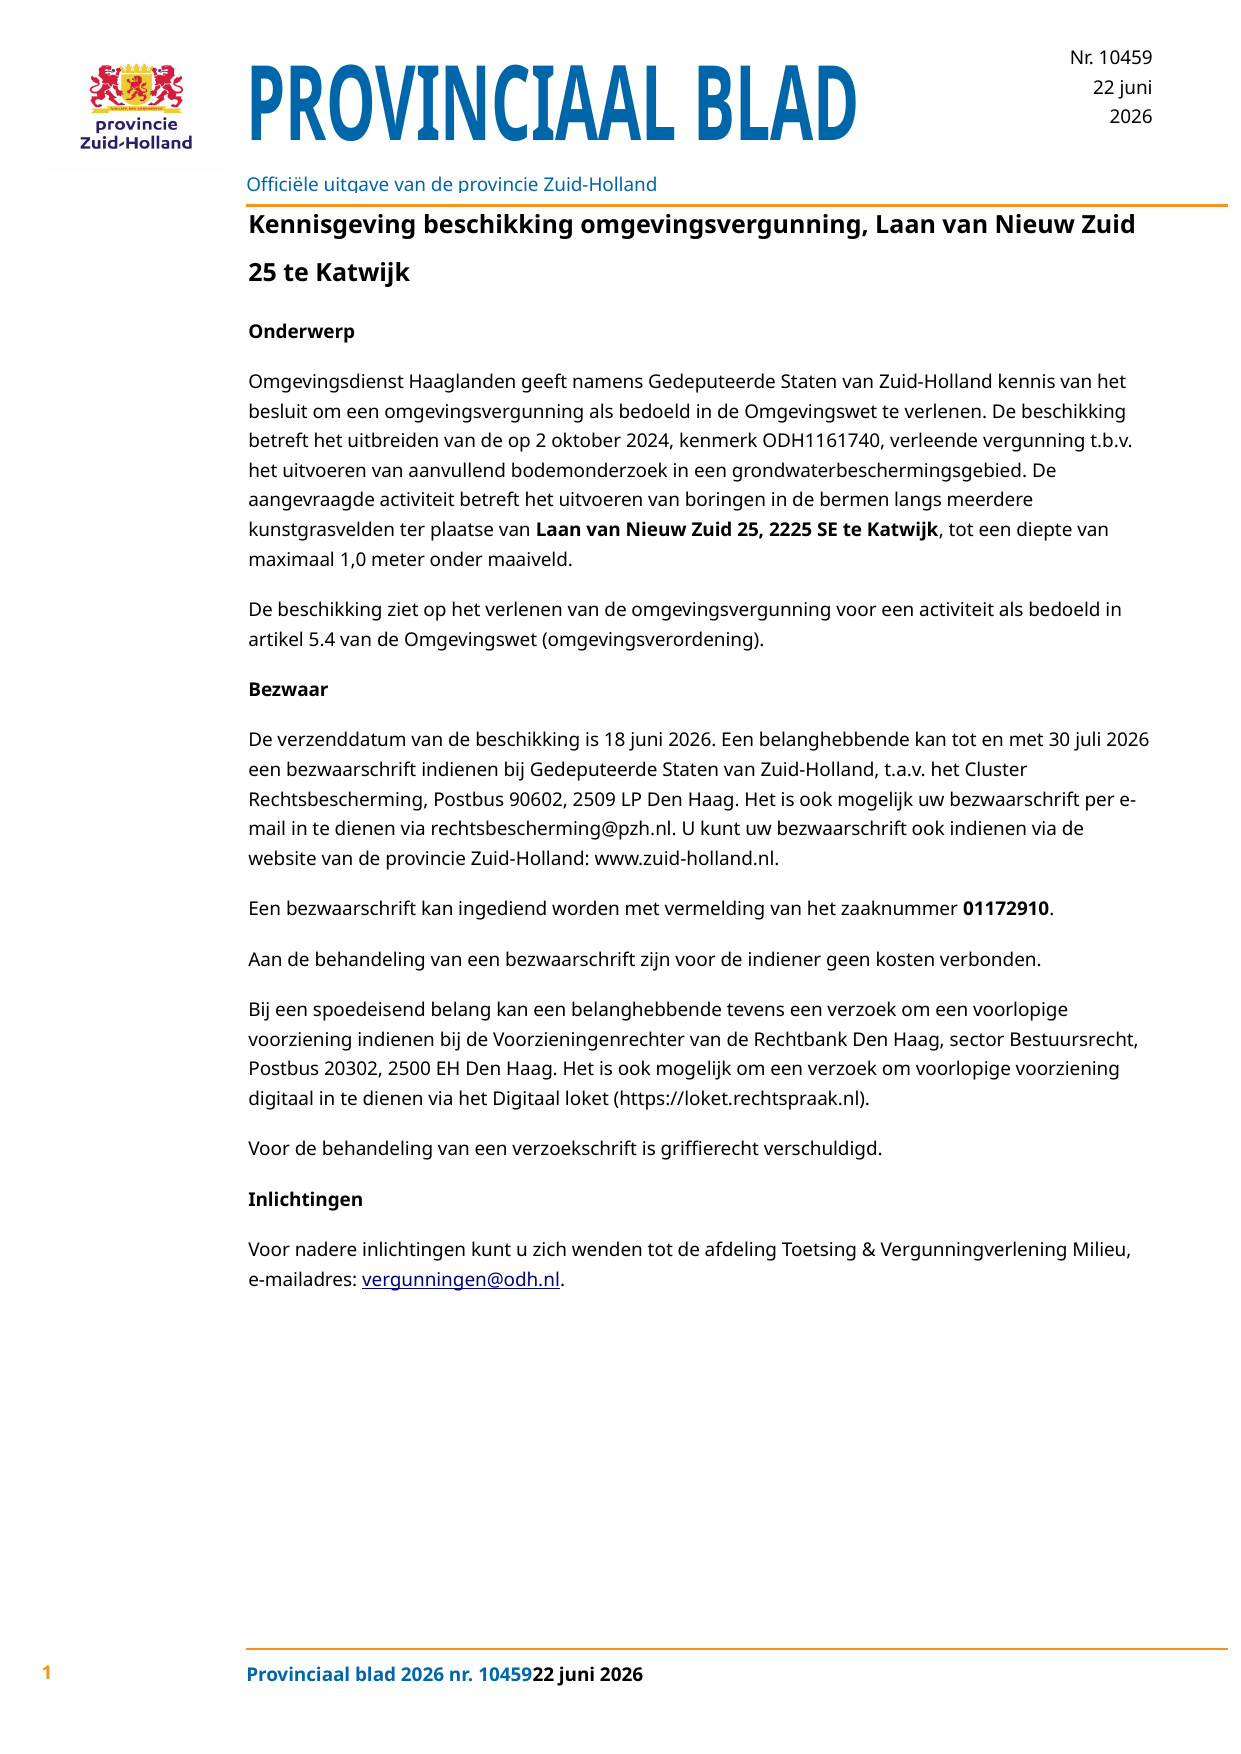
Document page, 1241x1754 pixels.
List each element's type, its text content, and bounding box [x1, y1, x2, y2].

text Een bezwaarschrift kan ingediend worden met vermelding van het zaaknummer 01172910. [248, 895, 1152, 921]
text Bij een spoedeisend belang kan een belanghebbende tevens een verzoek om een voorlopige voorziening indienen bij de Voorzieningenrechter van de Rechtbank Den Haag, sector Bestuursrecht, Postbus 20302, 2500 EH Den Haag. Het is ook mogelijk om een verzoek om voorlopige voorziening digitaal in te dienen via het Digitaal loket (https://loket.rechtspraak.nl). [248, 996, 1152, 1111]
text Onderwerp [248, 318, 1152, 344]
text Bezwaar [248, 676, 1152, 702]
text De beschikking ziet op het verlenen van de omgevingsvergunning voor een activiteit als bedoeld in artikel 5.4 van de Omgevingswet (omgevingsverordening). [248, 596, 1152, 652]
picture [41, 47, 231, 172]
text Kennisgeving beschikking omgevingsvergunning, Laan van Nieuw Zuid 25 te Katwijk [248, 207, 1152, 288]
text De verzenddatum van de beschikking is 18 juni 2026. Een belanghebbende kan tot en met 30 juli 2026 een bezwaarschrift indienen bij Gedeputeerde Staten van Zuid-Holland, t.a.v. het Cluster Rechtsbescherming, Postbus 90602, 2509 LP Den Haag. Het is ook mogelijk uw bezwaarschrift per e-mail in te dienen via rechtsbescherming@pzh.nl. U kunt uw bezwaarschrift ook indienen via de website van de provincie Zuid-Holland: www.zuid-holland.nl. [248, 727, 1152, 871]
text Omgevingsdienst Haaglanden geeft namens Gedeputeerde Staten van Zuid-Holland kennis van het besluit om een omgevingsvergunning als bedoeld in de Omgevingswet te verlenen. De beschikking betreft het uitbreiden van de op 2 oktober 2024, kenmerk ODH1161740, verleende vergunning t.b.v. het uitvoeren van aanvullend bodemonderzoek in een grondwaterbeschermingsgebied. De aangevraagde activiteit betreft het uitvoeren van boringen in de bermen langs meerdere kunstgrasvelden ter plaatse van Laan van Nieuw Zuid 25, 2225 SE te Katwijk, tot een diepte van maximaal 1,0 meter onder maaiveld. [248, 368, 1152, 572]
text Voor nadere inlichtingen kunt u zich wenden tot de afdeling Toetsing & Vergunningverlening Milieu, e-mailadres: vergunningen@odh.nl. [248, 1236, 1152, 1292]
text Voor de behandeling van een verzoekschrift is griffierecht verschuldigd. [248, 1135, 1152, 1161]
text Inlichtingen [248, 1186, 1152, 1212]
text Aan de behandeling van een bezwaarschrift zijn voor de indiener geen kosten verbonden. [248, 946, 1152, 972]
